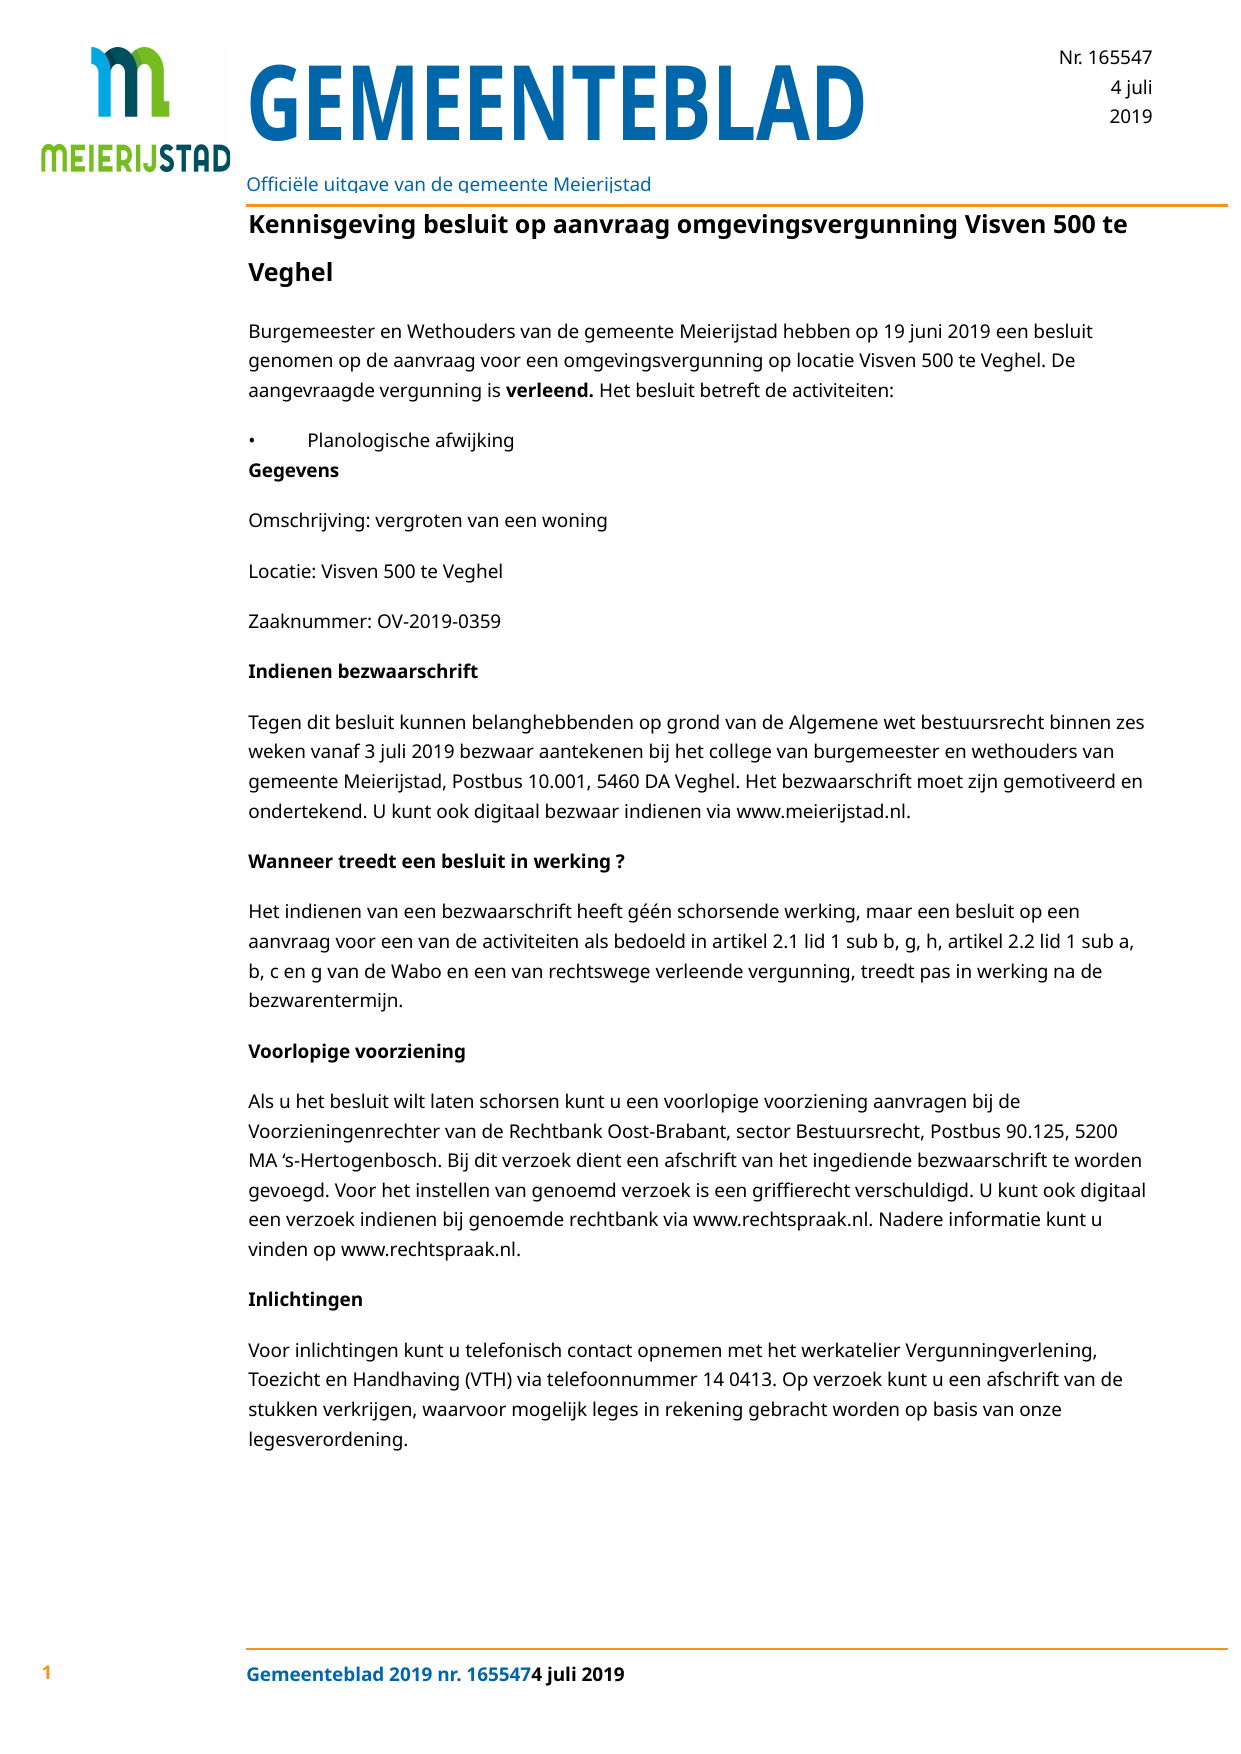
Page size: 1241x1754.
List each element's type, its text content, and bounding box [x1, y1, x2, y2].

text Voorlopige voorziening [248, 1038, 1152, 1064]
text Voor inlichtingen kunt u telefonisch contact opnemen met het werkatelier Vergunningverlening, Toezicht en Handhaving (VTH) via telefoonnummer 14 0413. Op verzoek kunt u een afschrift van de stukken verkrijgen, waarvoor mogelijk leges in rekening gebracht worden op basis van onze legesverordening. [248, 1337, 1152, 1452]
text Als u het besluit wilt laten schorsen kunt u een voorlopige voorziening aanvragen bij de Voorzieningenrechter van de Rechtbank Oost-Brabant, sector Bestuursrecht, Postbus 90.125, 5200 MA ‘s-Hertogenbosch. Bij dit verzoek dient een afschrift van het ingediende bezwaarschrift te worden gevoegd. Voor het instellen van genoemd verzoek is een griffierecht verschuldigd. U kunt ook digitaal een verzoek indienen bij genoemde rechtbank via www.rechtspraak.nl. Nadere informatie kunt u vinden op www.rechtspraak.nl. [248, 1088, 1152, 1262]
text Tegen dit besluit kunnen belanghebbenden op grond van de Algemene wet bestuursrecht binnen zes weken vanaf 3 juli 2019 bezwaar aantekenen bij het college van burgemeester en wethouders van gemeente Meierijstad, Postbus 10.001, 5460 DA Veghel. Het bezwaarschrift moet zijn gemotiveerd en ondertekend. U kunt ook digitaal bezwaar indienen via www.meierijstad.nl. [248, 709, 1152, 824]
text Wanneer treedt een besluit in werking ? [248, 848, 1152, 874]
picture [41, 47, 231, 172]
text Locatie: Visven 500 te Veghel [248, 558, 1152, 584]
text Inlichtingen [248, 1287, 1152, 1312]
text Indienen bezwaarschrift [248, 659, 1152, 684]
text Burgemeester en Wethouders van de gemeente Meierijstad hebben op 19 juni 2019 een besluit genomen op de aanvraag voor een omgevingsvergunning op locatie Visven 500 te Veghel. De aangevraagde vergunning is verleend. Het besluit betreft de activiteiten: [248, 318, 1152, 403]
text Gegevens [248, 457, 1152, 483]
text Zaaknummer: OV-2019-0359 [248, 608, 1152, 634]
text Het indienen van een bezwaarschrift heeft géén schorsende werking, maar een besluit op een aanvraag voor een van de activiteiten als bedoeld in artikel 2.1 lid 1 sub b, g, h, artikel 2.2 lid 1 sub a, b, c en g van de Wabo en een van rechtswege verleende vergunning, treedt pas in werking na de bezwarentermijn. [248, 899, 1152, 1013]
text Kennisgeving besluit op aanvraag omgevingsvergunning Visven 500 te Veghel [248, 207, 1152, 288]
list Planologische afwijking [248, 427, 1152, 453]
text Omschrijving: vergroten van een woning [248, 507, 1152, 533]
